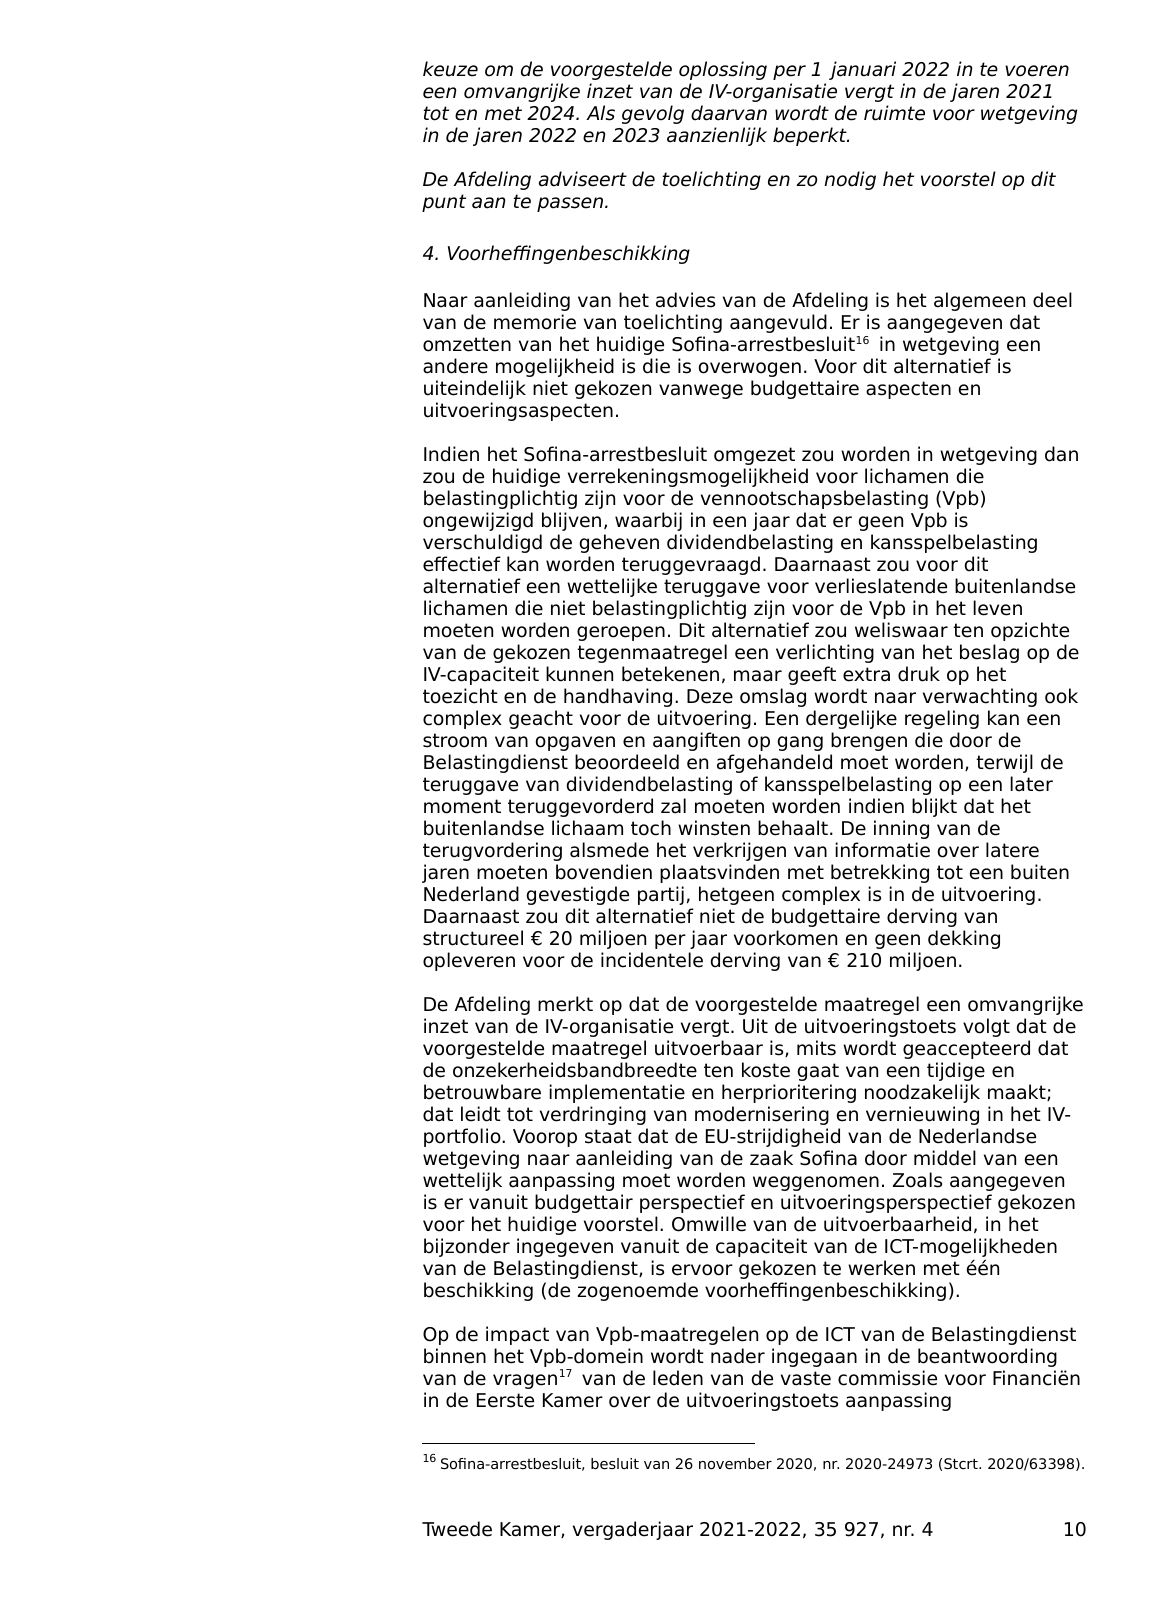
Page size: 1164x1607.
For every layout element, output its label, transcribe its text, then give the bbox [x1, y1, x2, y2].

text Op de impact van Vpb-maatregelen op de ICT van de Belastingdienst binnen het Vpb-domein wordt nader ingegaan in de beantwoording van de vragen van de leden van de vaste commissie voor Financiën in de Eerste Kamer over de uitvoeringstoets aanpassing [422, 1324, 1087, 1412]
text Naar aanleiding van het advies van de Afdeling is het algemeen deel van de memorie van toelichting aangevuld. Er is aangegeven dat omzetten van het huidige Sofina-arrestbesluit in wetgeving een andere mogelijkheid is die is overwogen. Voor dit alternatief is uiteindelijk niet gekozen vanwege budgettaire aspecten en uitvoeringsaspecten. [422, 290, 1087, 422]
subtitle 4. Voorheffingenbeschikking [422, 243, 1087, 265]
text De Afdeling adviseert de toelichting en zo nodig het voorstel op dit punt aan te passen. [422, 169, 1087, 213]
text De Afdeling merkt op dat de voorgestelde maatregel een omvangrijke inzet van de IV-organisatie vergt. Uit de uitvoeringstoets volgt dat de voorgestelde maatregel uitvoerbaar is, mits wordt geaccepteerd dat de onzekerheidsbandbreedte ten koste gaat van een tijdige en betrouwbare implementatie en herprioritering noodzakelijk maakt; dat leidt tot verdringing van modernisering en vernieuwing in het IV-portfolio. Voorop staat dat de EU-strijdigheid van de Nederlandse wetgeving naar aanleiding van de zaak Sofina door middel van een wettelijk aanpassing moet worden weggenomen. Zoals aangegeven is er vanuit budgettair perspectief en uitvoeringsperspectief gekozen voor het huidige voorstel. Omwille van de uitvoerbaarheid, in het bijzonder ingegeven vanuit de capaciteit van de ICT-mogelijkheden van de Belastingdienst, is ervoor gekozen te werken met één beschikking (de zogenoemde voorheffingenbeschikking). [422, 994, 1087, 1302]
text Indien het Sofina-arrestbesluit omgezet zou worden in wetgeving dan zou de huidige verrekeningsmogelijkheid voor lichamen die belastingplichtig zijn voor de vennootschapsbelasting (Vpb) ongewijzigd blijven, waarbij in een jaar dat er geen Vpb is verschuldigd de geheven dividendbelasting en kansspelbelasting effectief kan worden teruggevraagd. Daarnaast zou voor dit alternatief een wettelijke teruggave voor verlieslatende buitenlandse lichamen die niet belastingplichtig zijn voor de Vpb in het leven moeten worden geroepen. Dit alternatief zou weliswaar ten opzichte van de gekozen tegenmaatregel een verlichting van het beslag op de IV-capaciteit kunnen betekenen, maar geeft extra druk op het toezicht en de handhaving. Deze omslag wordt naar verwachting ook complex geacht voor de uitvoering. Een dergelijke regeling kan een stroom van opgaven en aangiften op gang brengen die door de Belastingdienst beoordeeld en afgehandeld moet worden, terwijl de teruggave van dividendbelasting of kansspelbelasting op een later moment teruggevorderd zal moeten worden indien blijkt dat het buitenlandse lichaam toch winsten behaalt. De inning van de terugvordering alsmede het verkrijgen van informatie over latere jaren moeten bovendien plaatsvinden met betrekking tot een buiten Nederland gevestigde partij, hetgeen complex is in de uitvoering. Daarnaast zou dit alternatief niet de budgettaire derving van structureel € 20 miljoen per jaar voorkomen en geen dekking opleveren voor de incidentele derving van € 210 miljoen. [422, 444, 1087, 972]
text keuze om de voorgestelde oplossing per 1 januari 2022 in te voeren een omvangrijke inzet van de IV-organisatie vergt in de jaren 2021 tot en met 2024. Als gevolg daarvan wordt de ruimte voor wetgeving in de jaren 2022 en 2023 aanzienlijk beperkt. [422, 59, 1087, 147]
text Sofina-arrestbesluit, besluit van 26 november 2020, nr. 2020-24973 (Stcrt. 2020/63398). [422, 1452, 1087, 1474]
